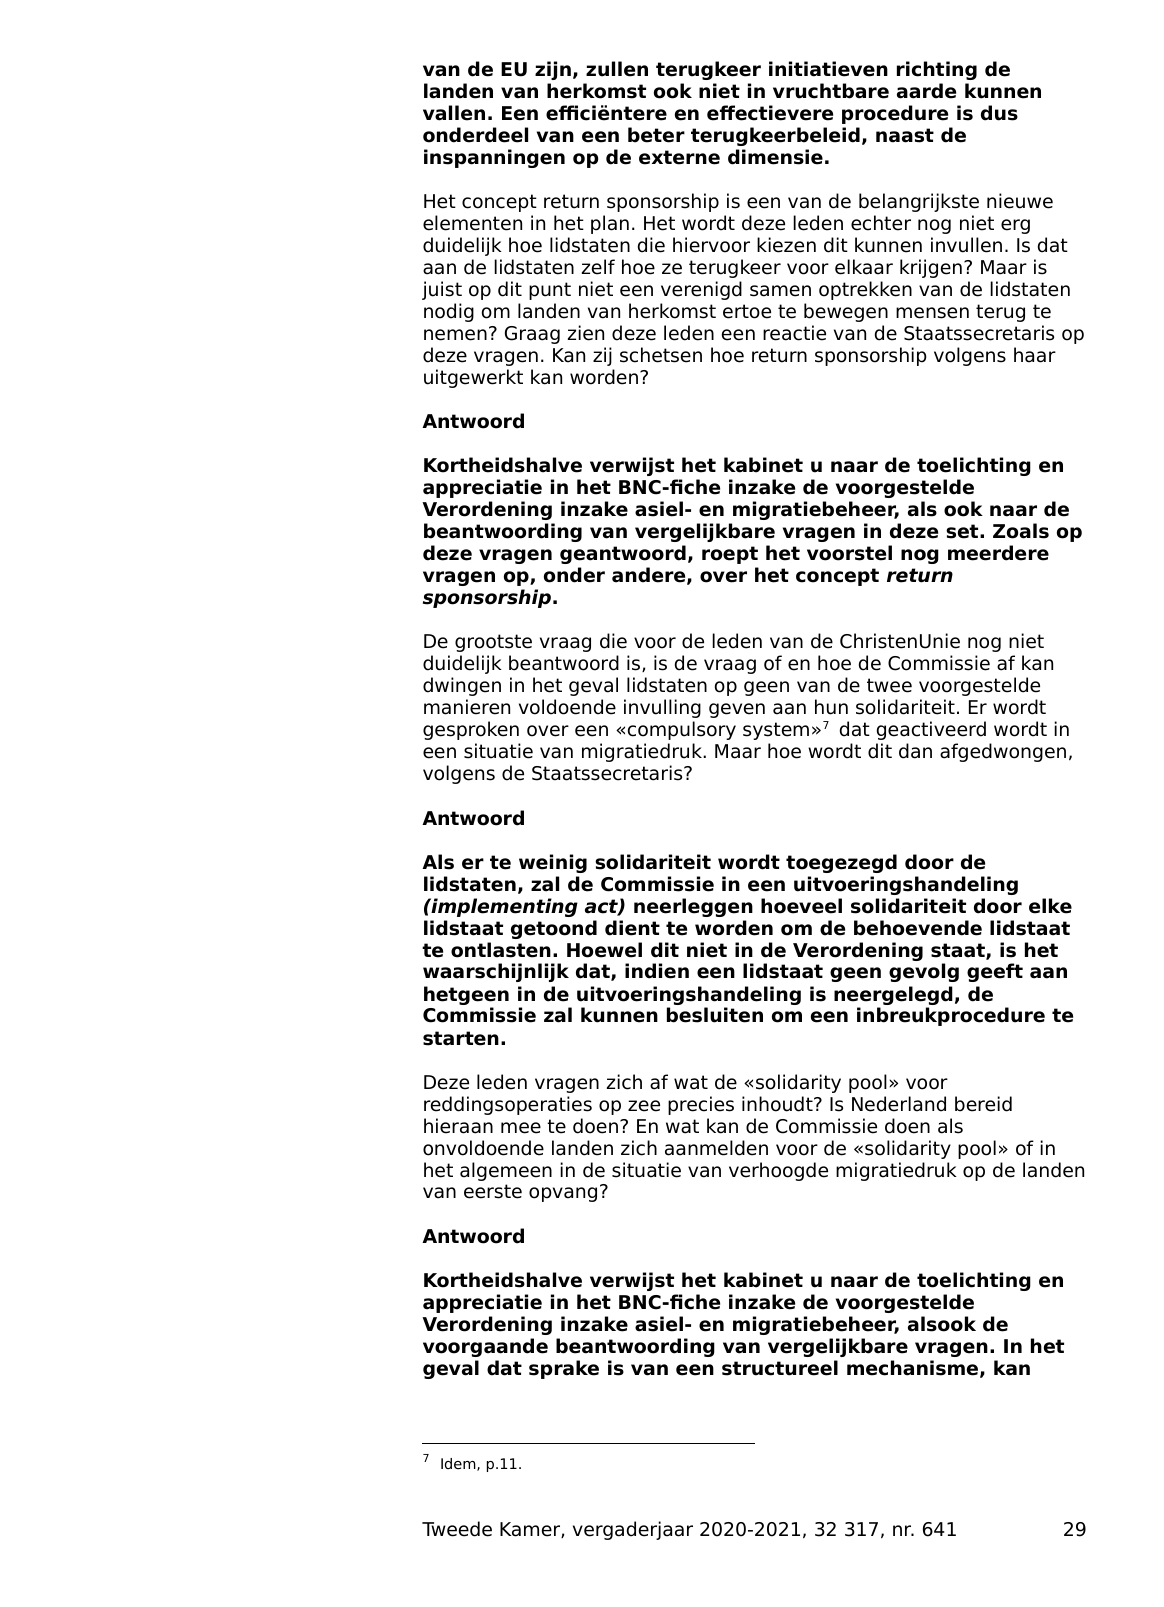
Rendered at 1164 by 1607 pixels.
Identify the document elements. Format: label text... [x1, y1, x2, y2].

text De grootste vraag die voor de leden van de ChristenUnie nog niet duidelijk beantwoord is, is de vraag of en hoe de Commissie af kan dwingen in het geval lidstaten op geen van de twee voorgestelde manieren voldoende invulling geven aan hun solidariteit. Er wordt gesproken over een «compulsory system» dat geactiveerd wordt in een situatie van migratiedruk. Maar hoe wordt dit dan afgedwongen, volgens de Staatssecretaris? [422, 631, 1087, 785]
text Kortheidshalve verwijst het kabinet u naar de toelichting en appreciatie in het BNC-fiche inzake de voorgestelde Verordening inzake asiel- en migratiebeheer, als ook naar de beantwoording van vergelijkbare vragen in deze set. Zoals op deze vragen geantwoord, roept het voorstel nog meerdere vragen op, onder andere, over het concept return sponsorship. [422, 455, 1087, 609]
subtitle Antwoord [422, 807, 1087, 829]
text van de EU zijn, zullen terugkeer initiatieven richting de landen van herkomst ook niet in vruchtbare aarde kunnen vallen. Een efficiëntere en effectievere procedure is dus onderdeel van een beter terugkeerbeleid, naast de inspanningen op de externe dimensie. [422, 59, 1087, 169]
text Als er te weinig solidariteit wordt toegezegd door de lidstaten, zal de Commissie in een uitvoeringshandeling (implementing act) neerleggen hoeveel solidariteit door elke lidstaat getoond dient te worden om de behoevende lidstaat te ontlasten. Hoewel dit niet in de Verordening staat, is het waarschijnlijk dat, indien een lidstaat geen gevolg geeft aan hetgeen in de uitvoeringshandeling is neergelegd, de Commissie zal kunnen besluiten om een inbreukprocedure te starten. [422, 852, 1087, 1049]
text Idem, p.11. [422, 1452, 1087, 1474]
text Kortheidshalve verwijst het kabinet u naar de toelichting en appreciatie in het BNC-fiche inzake de voorgestelde Verordening inzake asiel- en migratiebeheer, alsook de voorgaande beantwoording van vergelijkbare vragen. In het geval dat sprake is van een structureel mechanisme, kan [422, 1270, 1087, 1380]
subtitle Antwoord [422, 1226, 1087, 1248]
text Deze leden vragen zich af wat de «solidarity pool» voor reddingsoperaties op zee precies inhoudt? Is Nederland bereid hieraan mee te doen? En wat kan de Commissie doen als onvoldoende landen zich aanmelden voor de «solidarity pool» of in het algemeen in de situatie van verhoogde migratiedruk op de landen van eerste opvang? [422, 1072, 1087, 1203]
subtitle Antwoord [422, 411, 1087, 433]
text Het concept return sponsorship is een van de belangrijkste nieuwe elementen in het plan. Het wordt deze leden echter nog niet erg duidelijk hoe lidstaten die hiervoor kiezen dit kunnen invullen. Is dat aan de lidstaten zelf hoe ze terugkeer voor elkaar krijgen? Maar is juist op dit punt niet een verenigd samen optrekken van de lidstaten nodig om landen van herkomst ertoe te bewegen mensen terug te nemen? Graag zien deze leden een reactie van de Staatssecretaris op deze vragen. Kan zij schetsen hoe return sponsorship volgens haar uitgewerkt kan worden? [422, 191, 1087, 389]
